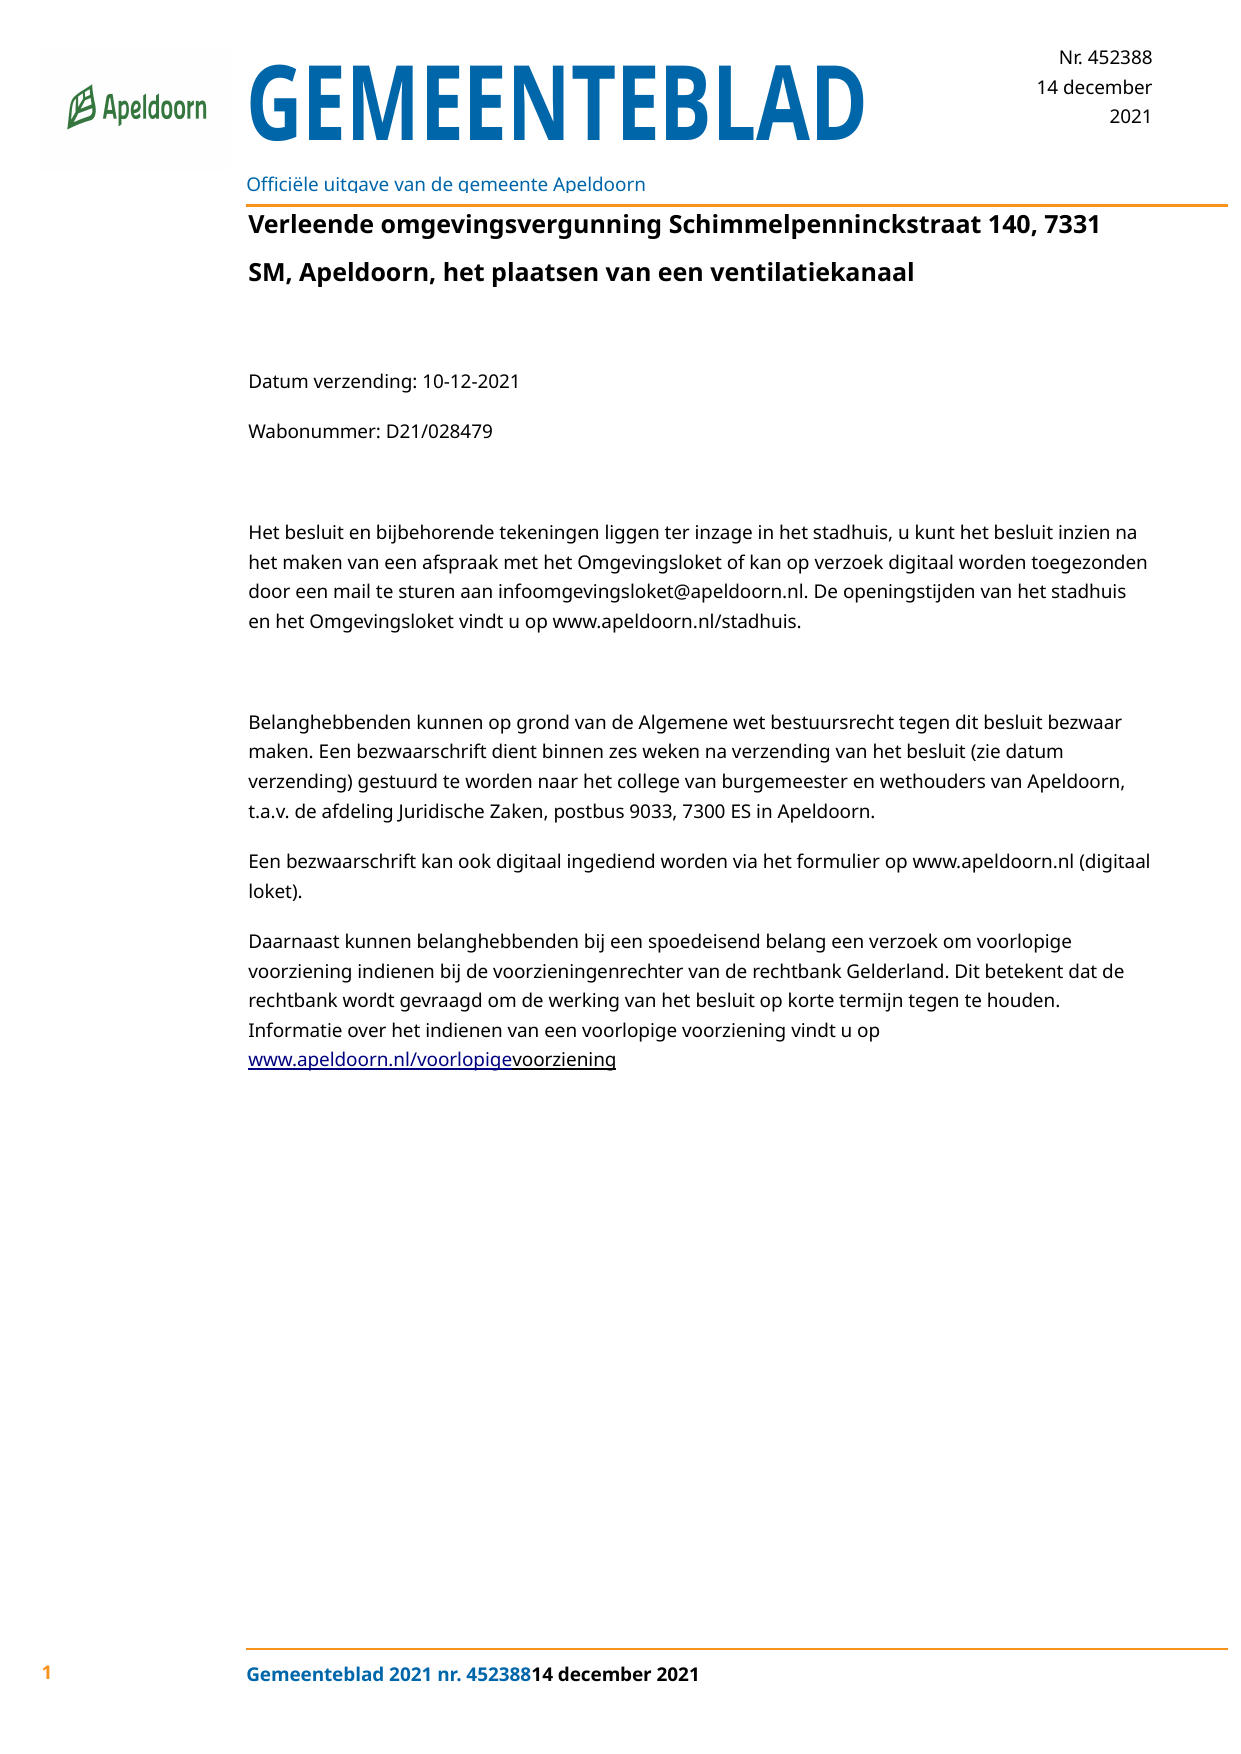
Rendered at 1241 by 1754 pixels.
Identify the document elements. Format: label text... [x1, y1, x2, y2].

text Wabonummer: D21/028479 [248, 419, 1152, 444]
picture [41, 47, 231, 172]
text Een bezwaarschrift kan ook digitaal ingediend worden via het formulier op www.apeldoorn.nl (digitaal loket). [248, 848, 1152, 904]
text Datum verzending: 10-12-2021 [248, 368, 1152, 394]
text Belanghebbenden kunnen op grond van de Algemene wet bestuursrecht tegen dit besluit bezwaar maken. Een bezwaarschrift dient binnen zes weken na verzending van het besluit (zie datum verzending) gestuurd te worden naar het college van burgemeester en wethouders van Apeldoorn, t.a.v. de afdeling Juridische Zaken, postbus 9033, 7300 ES in Apeldoorn. [248, 709, 1152, 824]
text Het besluit en bijbehorende tekeningen liggen ter inzage in het stadhuis, u kunt het besluit inzien na het maken van een afspraak met het Omgevingsloket of kan op verzoek digitaal worden toegezonden door een mail te sturen aan infoomgevingsloket@apeldoorn.nl. De openingstijden van het stadhuis en het Omgevingsloket vindt u op www.apeldoorn.nl/stadhuis. [248, 519, 1152, 634]
text Daarnaast kunnen belanghebbenden bij een spoedeisend belang een verzoek om voorlopige voorziening indienen bij de voorzieningenrechter van de rechtbank Gelderland. Dit betekent dat de rechtbank wordt gevraagd om de werking van het besluit op korte termijn tegen te houden. Informatie over het indienen van een voorlopige voorziening vindt u op www.apeldoorn.nl/voorlopigevoorziening [248, 928, 1152, 1072]
text Verleende omgevingsvergunning Schimmelpenninckstraat 140, 7331 SM, Apeldoorn, het plaatsen van een ventilatiekanaal [248, 207, 1152, 288]
